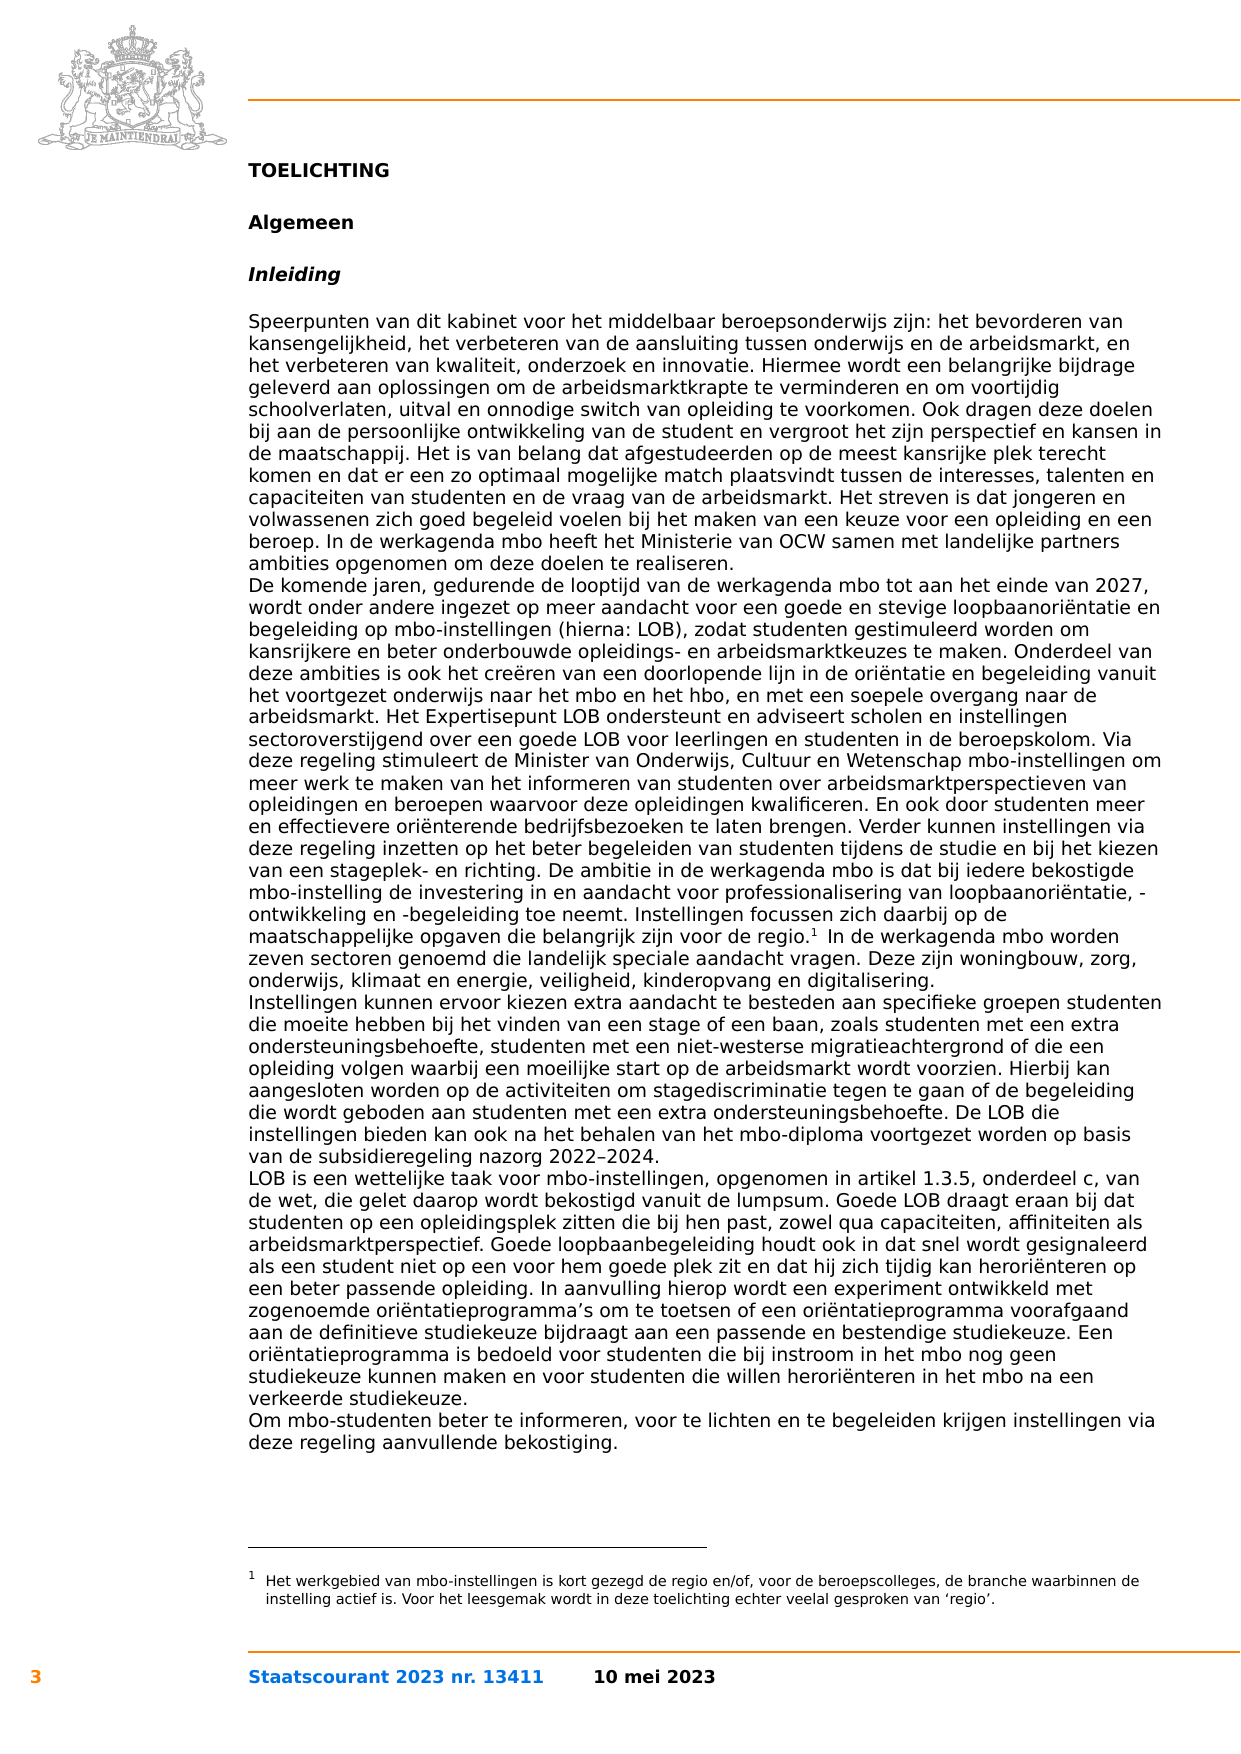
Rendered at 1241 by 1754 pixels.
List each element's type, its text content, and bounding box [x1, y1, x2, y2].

text Het werkgebied van mbo-instellingen is kort gezegd de regio en/of, voor de beroepscolleges, de branche waarbinnen de instelling actief is. Voor het leesgemak wordt in deze toelichting echter veelal gesproken van ‘regio’. [248, 1569, 1163, 1608]
text De komende jaren, gedurende de looptijd van de werkagenda mbo tot aan het einde van 2027, wordt onder andere ingezet op meer aandacht voor een goede en stevige loopbaanoriëntatie en begeleiding op mbo-instellingen (hierna: LOB), zodat studenten gestimuleerd worden om kansrijkere en beter onderbouwde opleidings- en arbeidsmarktkeuzes te maken. Onderdeel van deze ambities is ook het creëren van een doorlopende lijn in de oriëntatie en begeleiding vanuit het voortgezet onderwijs naar het mbo en het hbo, en met een soepele overgang naar de arbeidsmarkt. Het Expertisepunt LOB ondersteunt en adviseert scholen en instellingen sectoroverstijgend over een goede LOB voor leerlingen en studenten in de beroepskolom. Via deze regeling stimuleert de Minister van Onderwijs, Cultuur en Wetenschap mbo-instellingen om meer werk te maken van het informeren van studenten over arbeidsmarktperspectieven van opleidingen en beroepen waarvoor deze opleidingen kwalificeren. En ook door studenten meer en effectievere oriënterende bedrijfsbezoeken te laten brengen. Verder kunnen instellingen via deze regeling inzetten op het beter begeleiden van studenten tijdens de studie en bij het kiezen van een stageplek- en richting. De ambitie in de werkagenda mbo is dat bij iedere bekostigde mbo-instelling de investering in en aandacht voor professionalisering van loopbaanoriëntatie, -ontwikkeling en -begeleiding toe neemt. Instellingen focussen zich daarbij op de maatschappelijke opgaven die belangrijk zijn voor de regio. In de werkagenda mbo worden zeven sectoren genoemd die landelijk speciale aandacht vragen. Deze zijn woningbouw, zorg, onderwijs, klimaat en energie, veiligheid, kinderopvang en digitalisering. [248, 574, 1163, 992]
text LOB is een wettelijke taak voor mbo-instellingen, opgenomen in artikel 1.3.5, onderdeel c, van de wet, die gelet daarop wordt bekostigd vanuit de lumpsum. Goede LOB draagt eraan bij dat studenten op een opleidingsplek zitten die bij hen past, zowel qua capaciteiten, affiniteiten als arbeidsmarktperspectief. Goede loopbaanbegeleiding houdt ook in dat snel wordt gesignaleerd als een student niet op een voor hem goede plek zit en dat hij zich tijdig kan heroriënteren op een beter passende opleiding. In aanvulling hierop wordt een experiment ontwikkeld met zogenoemde oriëntatieprogramma’s om te toetsen of een oriëntatieprogramma voorafgaand aan de definitieve studiekeuze bijdraagt aan een passende en bestendige studiekeuze. Een oriëntatieprogramma is bedoeld voor studenten die bij instroom in het mbo nog geen studiekeuze kunnen maken en voor studenten die willen heroriënteren in het mbo na een verkeerde studiekeuze. [248, 1168, 1163, 1410]
subtitle Inleiding [248, 264, 1163, 286]
picture [38, 25, 227, 150]
text Speerpunten van dit kabinet voor het middelbaar beroepsonderwijs zijn: het bevorderen van kansengelijkheid, het verbeteren van de aansluiting tussen onderwijs en de arbeidsmarkt, en het verbeteren van kwaliteit, onderzoek en innovatie. Hiermee wordt een belangrijke bijdrage geleverd aan oplossingen om de arbeidsmarktkrapte te verminderen en om voortijdig schoolverlaten, uitval en onnodige switch van opleiding te voorkomen. Ook dragen deze doelen bij aan de persoonlijke ontwikkeling van de student en vergroot het zijn perspectief en kansen in de maatschappij. Het is van belang dat afgestudeerden op de meest kansrijke plek terecht komen en dat er een zo optimaal mogelijke match plaatsvindt tussen de interesses, talenten en capaciteiten van studenten en de vraag van de arbeidsmarkt. Het streven is dat jongeren en volwassenen zich goed begeleid voelen bij het maken van een keuze voor een opleiding en een beroep. In de werkagenda mbo heeft het Ministerie van OCW samen met landelijke partners ambities opgenomen om deze doelen te realiseren. [248, 311, 1163, 574]
subtitle TOELICHTING [248, 160, 1163, 182]
text Instellingen kunnen ervoor kiezen extra aandacht te besteden aan specifieke groepen studenten die moeite hebben bij het vinden van een stage of een baan, zoals studenten met een extra ondersteuningsbehoefte, studenten met een niet-westerse migratieachtergrond of die een opleiding volgen waarbij een moeilijke start op de arbeidsmarkt wordt voorzien. Hierbij kan aangesloten worden op de activiteiten om stagediscriminatie tegen te gaan of de begeleiding die wordt geboden aan studenten met een extra ondersteuningsbehoefte. De LOB die instellingen bieden kan ook na het behalen van het mbo-diploma voortgezet worden op basis van de subsidieregeling nazorg 2022–2024. [248, 992, 1163, 1168]
subtitle Algemeen [248, 212, 1163, 234]
text Om mbo-studenten beter te informeren, voor te lichten en te begeleiden krijgen instellingen via deze regeling aanvullende bekostiging. [248, 1410, 1163, 1454]
